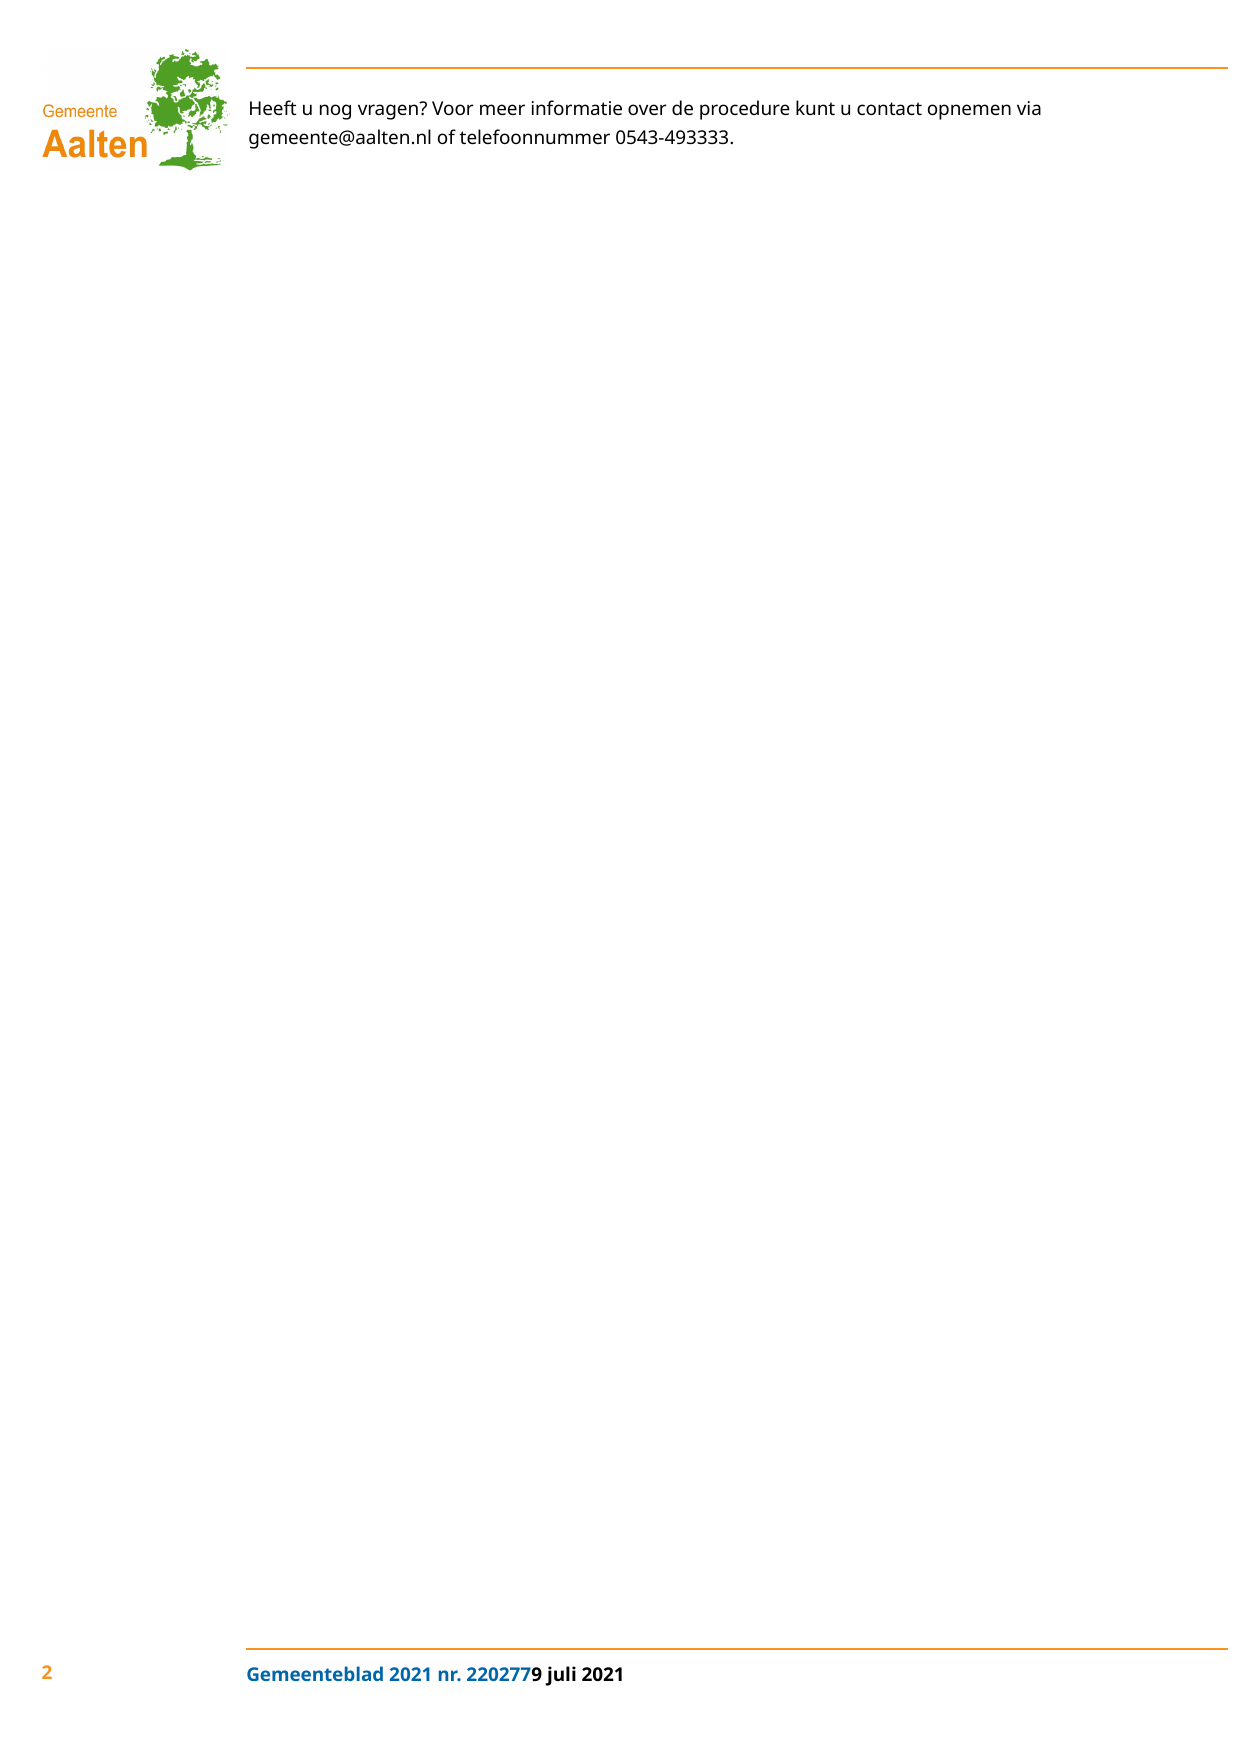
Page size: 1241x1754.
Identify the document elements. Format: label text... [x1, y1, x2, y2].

picture [41, 47, 231, 172]
text Heeft u nog vragen? Voor meer informatie over de procedure kunt u contact opnemen via gemeente@aalten.nl of telefoonnummer 0543-493333. [248, 95, 1152, 150]
